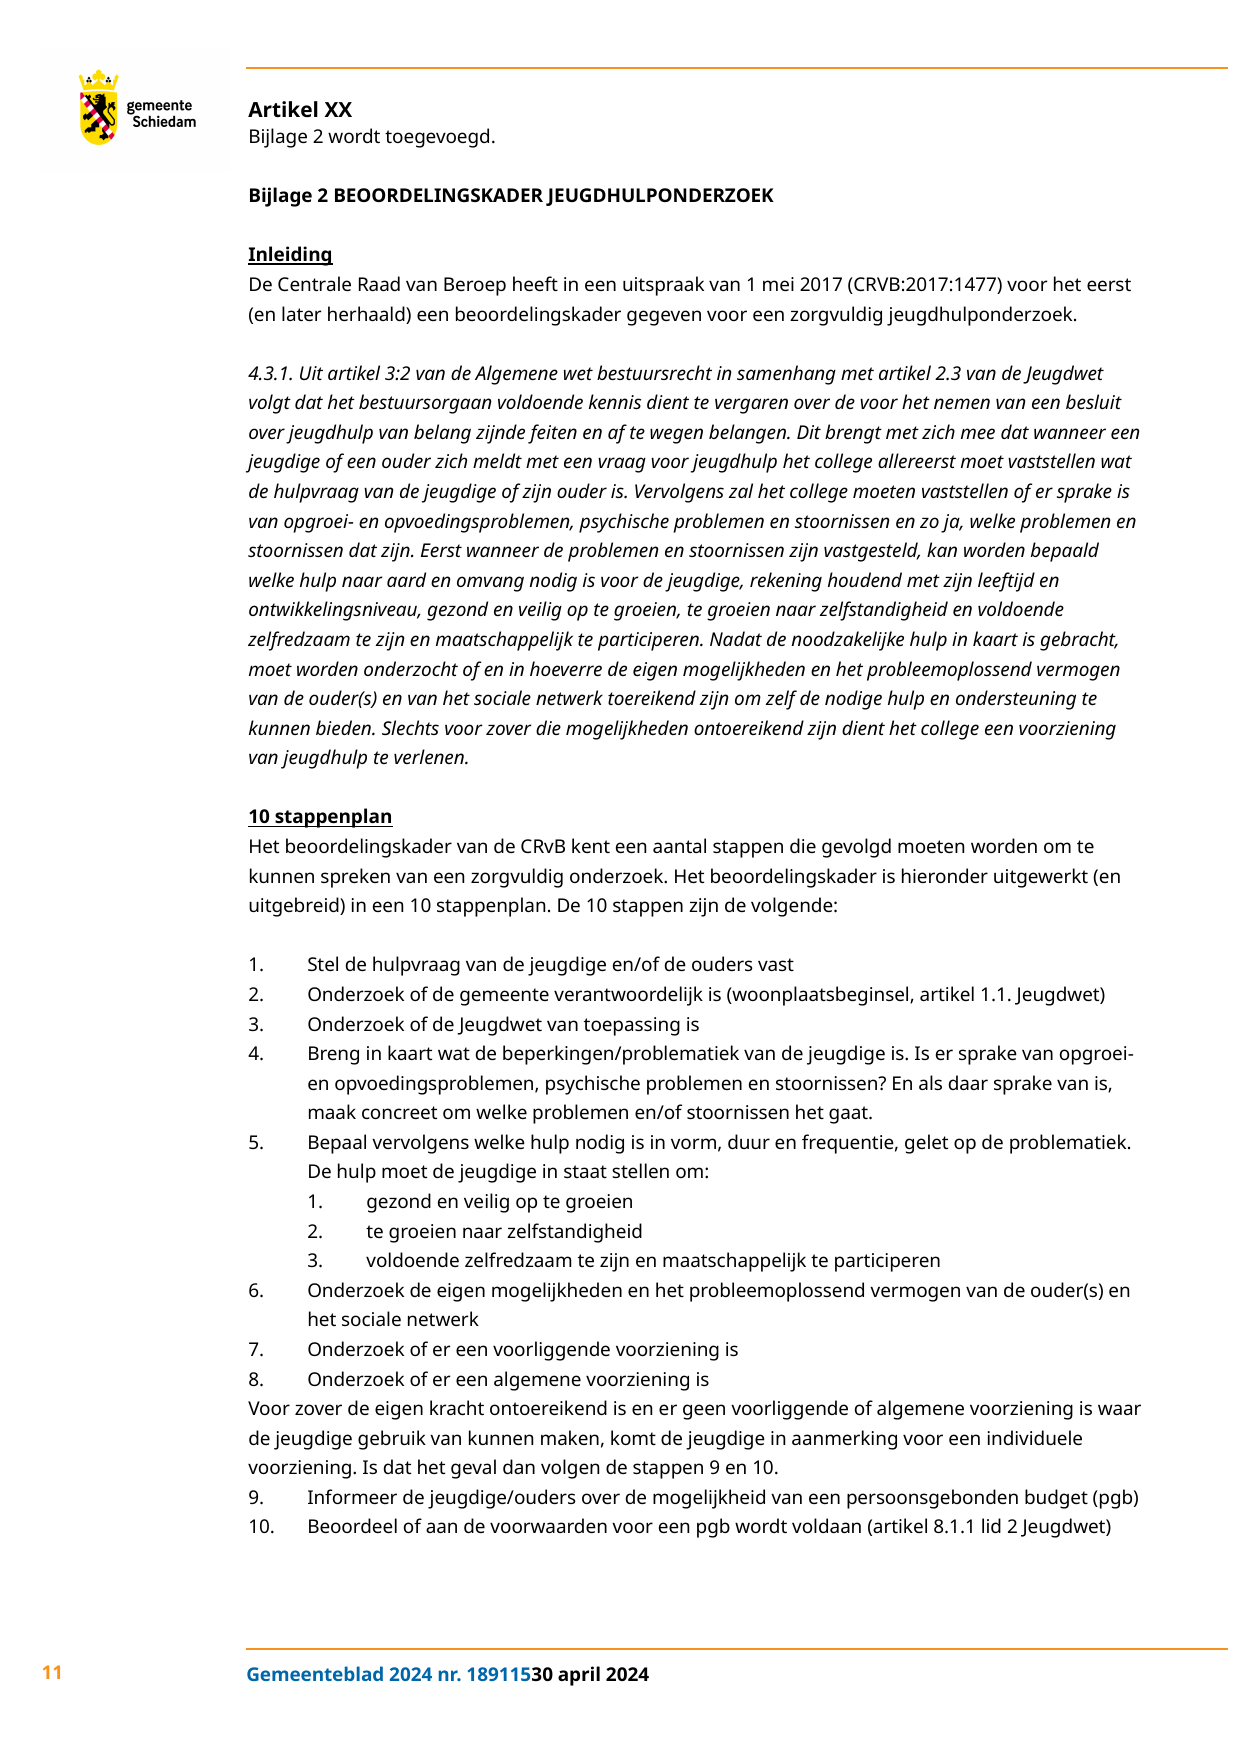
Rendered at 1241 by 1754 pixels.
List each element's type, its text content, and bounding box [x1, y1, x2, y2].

list voldoende zelfredzaam te zijn en maatschappelijk te participeren [307, 1247, 1152, 1273]
list te groeien naar zelfstandigheid [307, 1218, 1152, 1243]
text 10 stappenplan [248, 804, 1152, 829]
text Artikel XX [248, 95, 1152, 123]
list Onderzoek of er een voorliggende voorziening is [248, 1336, 1152, 1362]
list Informeer de jeugdige/ouders over de mogelijkheid van een persoonsgebonden budget (pgb) [248, 1484, 1152, 1510]
text Het beoordelingskader van de CRvB kent een aantal stappen die gevolgd moeten worden om te kunnen spreken van een zorgvuldig onderzoek. Het beoordelingskader is hieronder uitgewerkt (en uitgebreid) in een 10 stappenplan. De 10 stappen zijn de volgende: [248, 833, 1152, 918]
list Bepaal vervolgens welke hulp nodig is in vorm, duur en frequentie, gelet op de problematiek. De hulp moet de jeugdige in staat stellen om: [248, 1129, 1152, 1184]
list Beoordeel of aan de voorwaarden voor een pgb wordt voldaan (artikel 8.1.1 lid 2 Jeugdwet) [248, 1514, 1152, 1539]
text Bijlage 2 wordt toegevoegd. [248, 123, 1152, 149]
list Onderzoek of de gemeente verantwoordelijk is (woonplaatsbeginsel, artikel 1.1. Jeugdwet) [248, 981, 1152, 1007]
text Inleiding [248, 242, 1152, 267]
list Onderzoek of de Jeugdwet van toepassing is [248, 1011, 1152, 1036]
text Bijlage 2 BEOORDELINGSKADER JEUGDHULPONDERZOEK [248, 182, 1152, 208]
text 4.3.1. Uit artikel 3:2 van de Algemene wet bestuursrecht in samenhang met artikel 2.3 van de Jeugdwet volgt dat het bestuursorgaan voldoende kennis dient te vergaren over de voor het nemen van een besluit over jeugdhulp van belang zijnde feiten en af te wegen belangen. Dit brengt met zich mee dat wanneer een jeugdige of een ouder zich meldt met een vraag voor jeugdhulp het college allereerst moet vaststellen wat de hulpvraag van de jeugdige of zijn ouder is. Vervolgens zal het college moeten vaststellen of er sprake is van opgroei- en opvoedingsproblemen, psychische problemen en stoornissen en zo ja, welke problemen en stoornissen dat zijn. Eerst wanneer de problemen en stoornissen zijn vastgesteld, kan worden bepaald welke hulp naar aard en omvang nodig is voor de jeugdige, rekening houdend met zijn leeftijd en ontwikkelingsniveau, gezond en veilig op te groeien, te groeien naar zelfstandigheid en voldoende zelfredzaam te zijn en maatschappelijk te participeren. Nadat de noodzakelijke hulp in kaart is gebracht, moet worden onderzocht of en in hoeverre de eigen mogelijkheden en het probleemoplossend vermogen van de ouder(s) en van het sociale netwerk toereikend zijn om zelf de nodige hulp en ondersteuning te kunnen bieden. Slechts voor zover die mogelijkheden ontoereikend zijn dient het college een voorziening van jeugdhulp te verlenen. [248, 360, 1152, 770]
list Onderzoek of er een algemene voorziening is [248, 1366, 1152, 1391]
text De Centrale Raad van Beroep heeft in een uitspraak van 1 mei 2017 (CRVB:2017:1477) voor het eerst (en later herhaald) een beoordelingskader gegeven voor een zorgvuldig jeugdhulponderzoek. [248, 271, 1152, 326]
list Breng in kaart wat de beperkingen/problematiek van de jeugdige is. Is er sprake van opgroei- en opvoedingsproblemen, psychische problemen en stoornissen? En als daar sprake van is, maak concreet om welke problemen en/of stoornissen het gaat. [248, 1040, 1152, 1125]
list Stel de hulpvraag van de jeugdige en/of de ouders vast [248, 952, 1152, 977]
text Voor zover de eigen kracht ontoereikend is en er geen voorliggende of algemene voorziening is waar de jeugdige gebruik van kunnen maken, komt de jeugdige in aanmerking voor een individuele voorziening. Is dat het geval dan volgen de stappen 9 en 10. [248, 1395, 1152, 1480]
list Onderzoek de eigen mogelijkheden en het probleemoplossend vermogen van de ouder(s) en het sociale netwerk [248, 1277, 1152, 1332]
picture [41, 47, 231, 172]
list gezond en veilig op te groeien [307, 1188, 1152, 1214]
